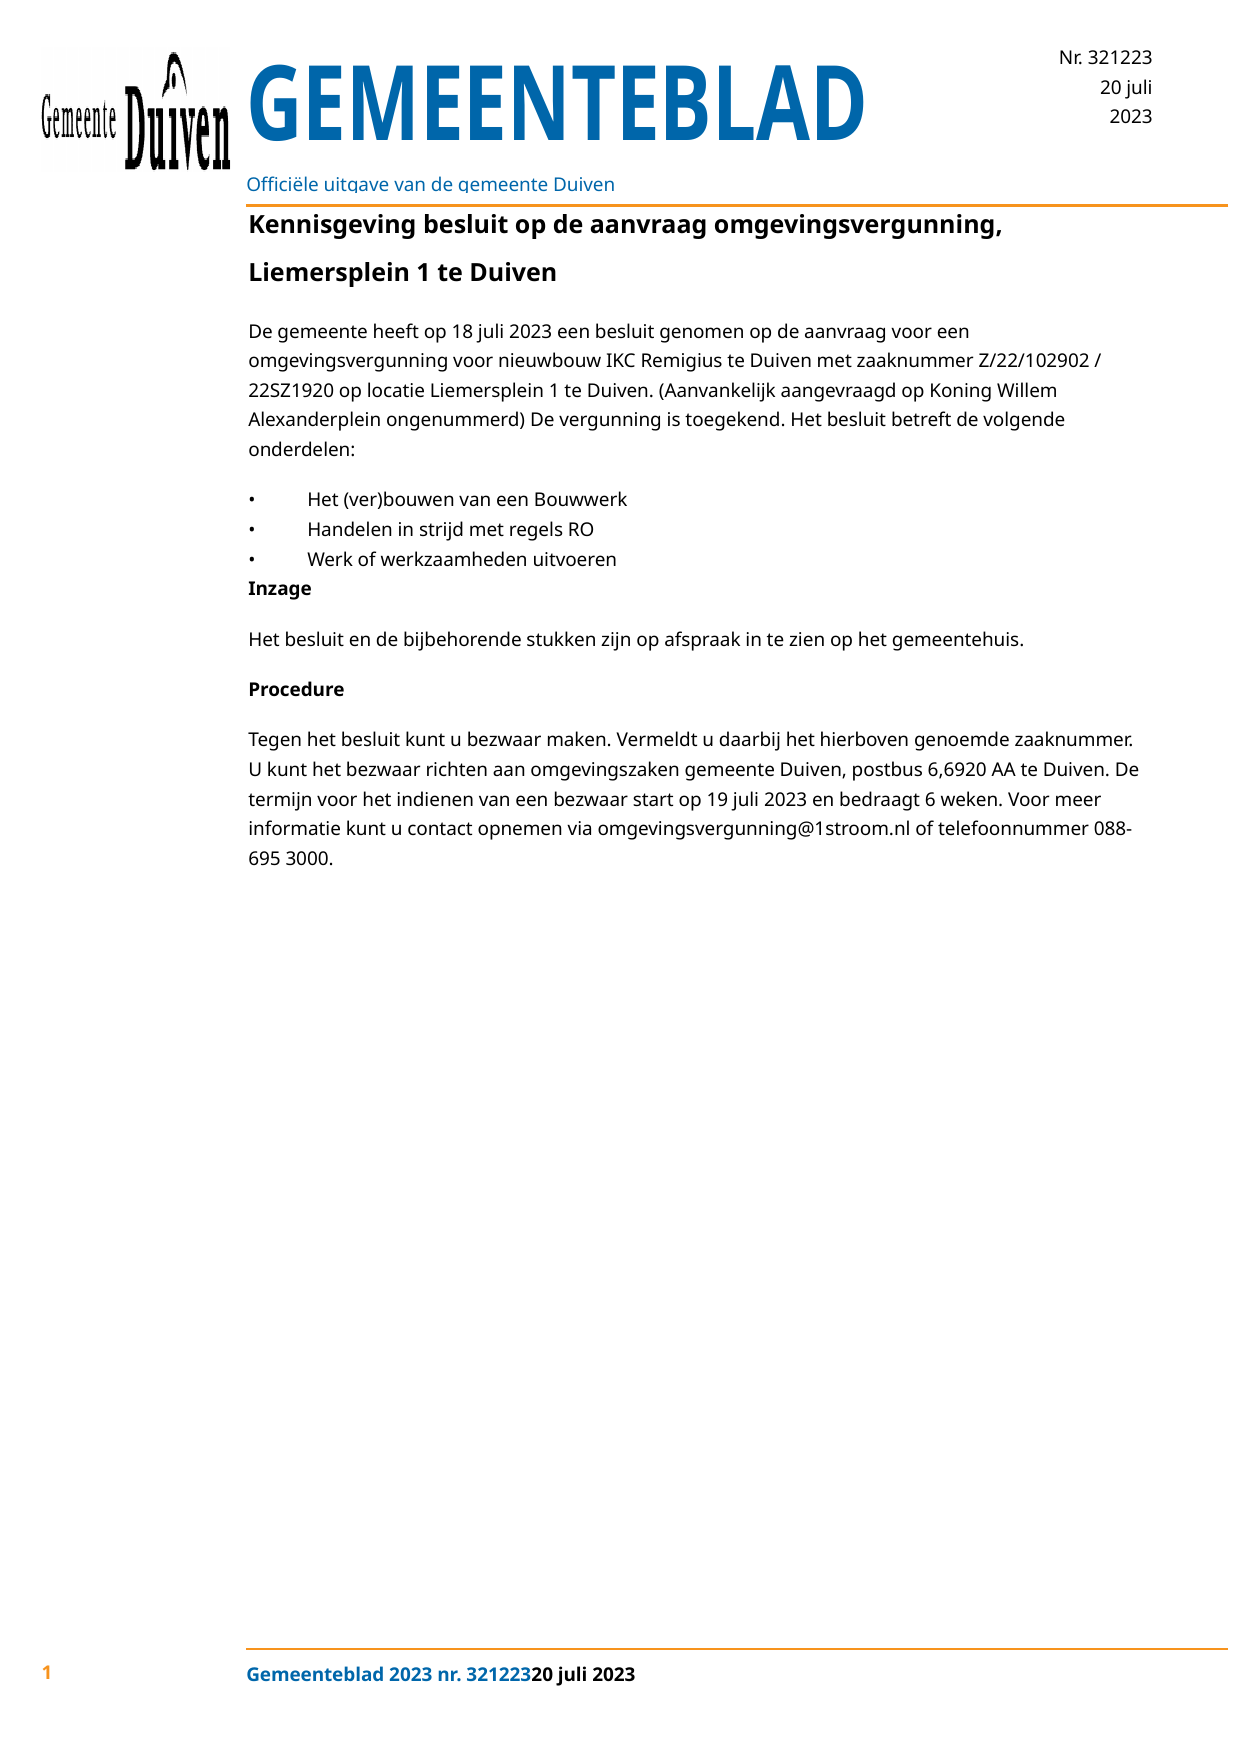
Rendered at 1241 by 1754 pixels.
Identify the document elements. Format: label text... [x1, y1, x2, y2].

text Kennisgeving besluit op de aanvraag omgevingsvergunning, Liemersplein 1 te Duiven [248, 207, 1152, 288]
text Inzage [248, 575, 1152, 601]
list Het (ver)bouwen van een Bouwwerk [248, 487, 1152, 512]
list Handelen in strijd met regels RO [248, 516, 1152, 542]
text Tegen het besluit kunt u bezwaar maken. Vermeldt u daarbij het hierboven genoemde zaaknummer. U kunt het bezwaar richten aan omgevingszaken gemeente Duiven, postbus 6,6920 AA te Duiven. De termijn voor het indienen van een bezwaar start op 19 juli 2023 en bedraagt 6 weken. Voor meer informatie kunt u contact opnemen via omgevingsvergunning@1stroom.nl of telefoonnummer 088-695 3000. [248, 727, 1152, 871]
text De gemeente heeft op 18 juli 2023 een besluit genomen op de aanvraag voor een omgevingsvergunning voor nieuwbouw IKC Remigius te Duiven met zaaknummer Z/22/102902 / 22SZ1920 op locatie Liemersplein 1 te Duiven. (Aanvankelijk aangevraagd op Koning Willem Alexanderplein ongenummerd) De vergunning is toegekend. Het besluit betreft de volgende onderdelen: [248, 318, 1152, 462]
text Procedure [248, 676, 1152, 702]
text Het besluit en de bijbehorende stukken zijn op afspraak in te zien op het gemeentehuis. [248, 626, 1152, 652]
picture [41, 47, 231, 172]
list Werk of werkzaamheden uitvoeren [248, 546, 1152, 572]
